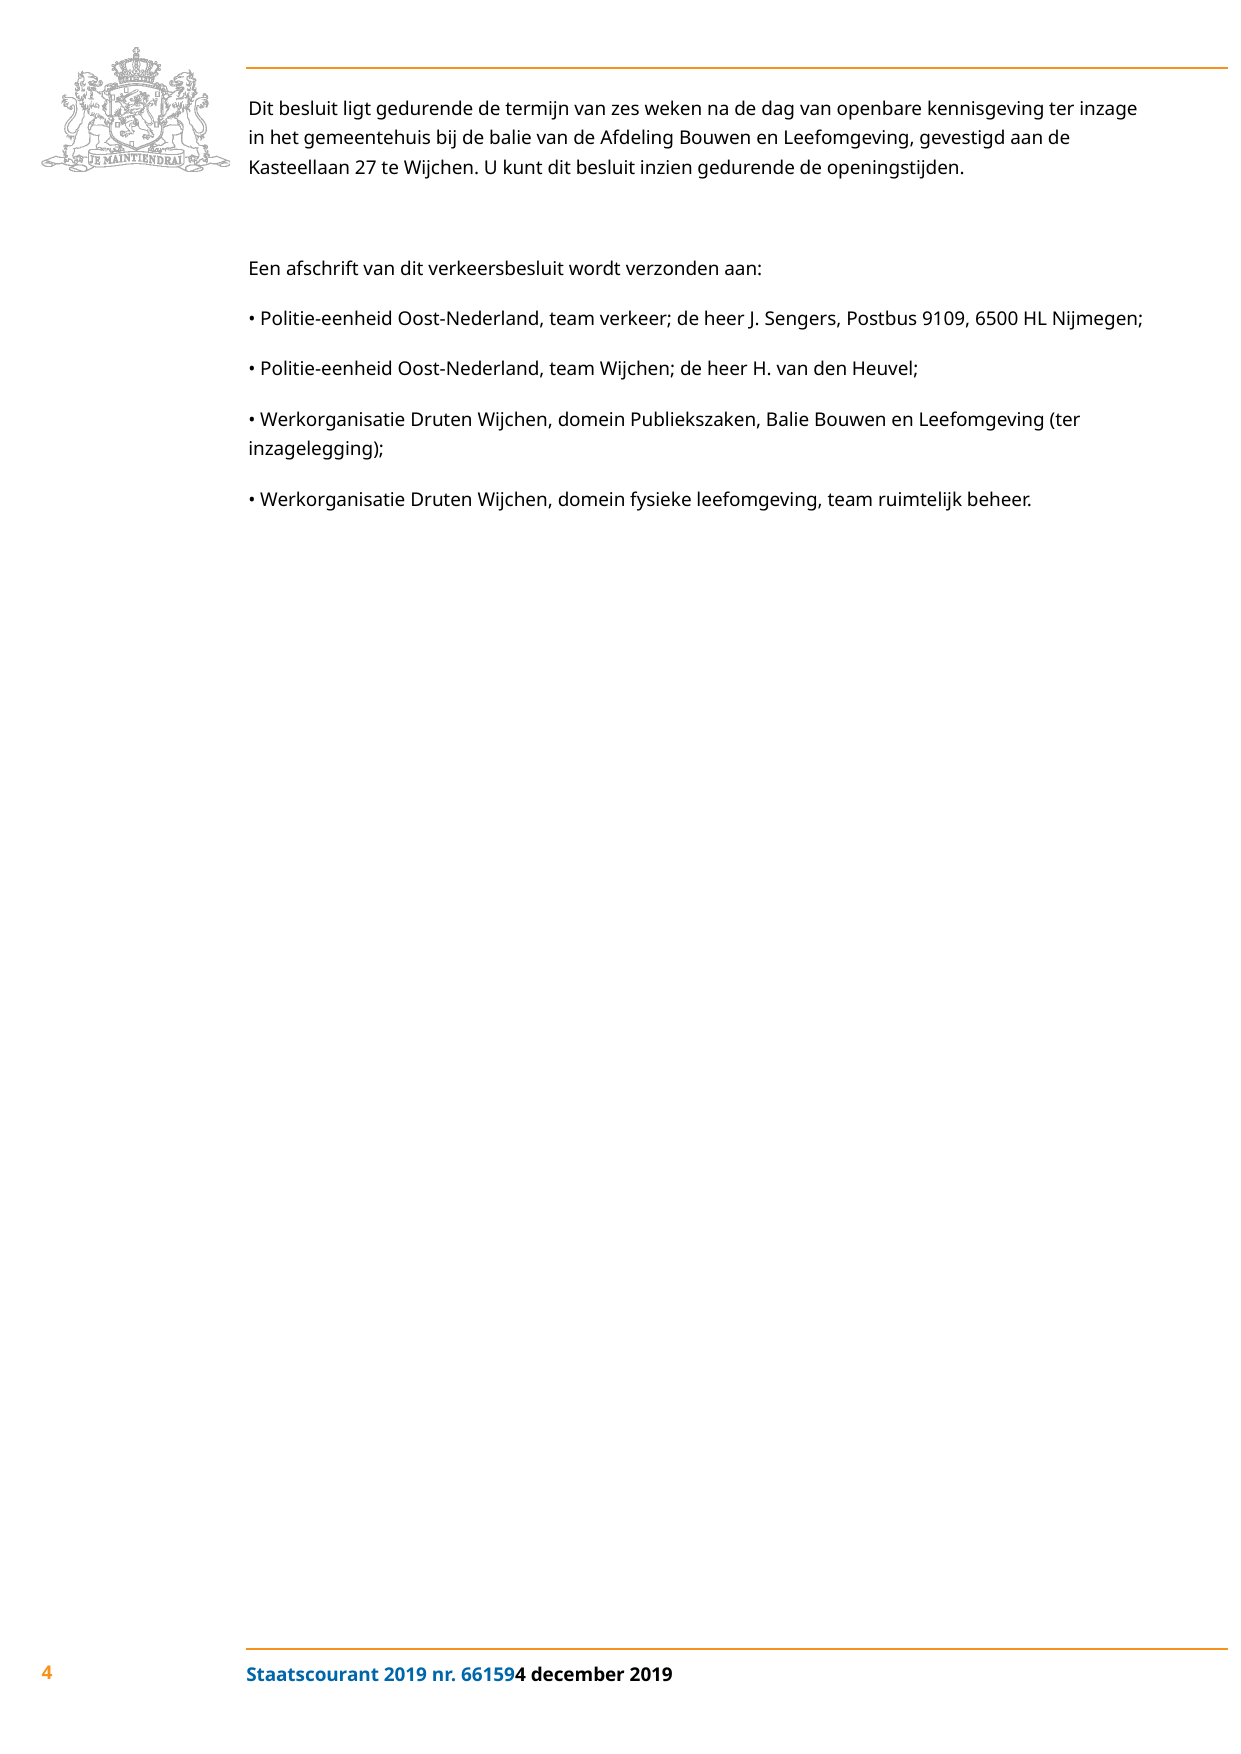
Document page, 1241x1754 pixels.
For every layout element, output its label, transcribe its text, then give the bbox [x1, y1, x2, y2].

text • Politie-eenheid Oost-Nederland, team verkeer; de heer J. Sengers, Postbus 9109, 6500 HL Nijmegen; [248, 305, 1152, 331]
text • Politie-eenheid Oost-Nederland, team Wijchen; de heer H. van den Heuvel; [248, 356, 1152, 381]
text • Werkorganisatie Druten Wijchen, domein Publiekszaken, Balie Bouwen en Leefomgeving (ter inzagelegging); [248, 406, 1152, 461]
text Dit besluit ligt gedurende de termijn van zes weken na de dag van openbare kennisgeving ter inzage in het gemeentehuis bij de balie van de Afdeling Bouwen en Leefomgeving, gevestigd aan de Kasteellaan 27 te Wijchen. U kunt dit besluit inzien gedurende de openingstijden. [248, 95, 1152, 180]
picture [41, 47, 231, 172]
text • Werkorganisatie Druten Wijchen, domein fysieke leefomgeving, team ruimtelijk beheer. [248, 486, 1152, 512]
text Een afschrift van dit verkeersbesluit wordt verzonden aan: [248, 255, 1152, 281]
